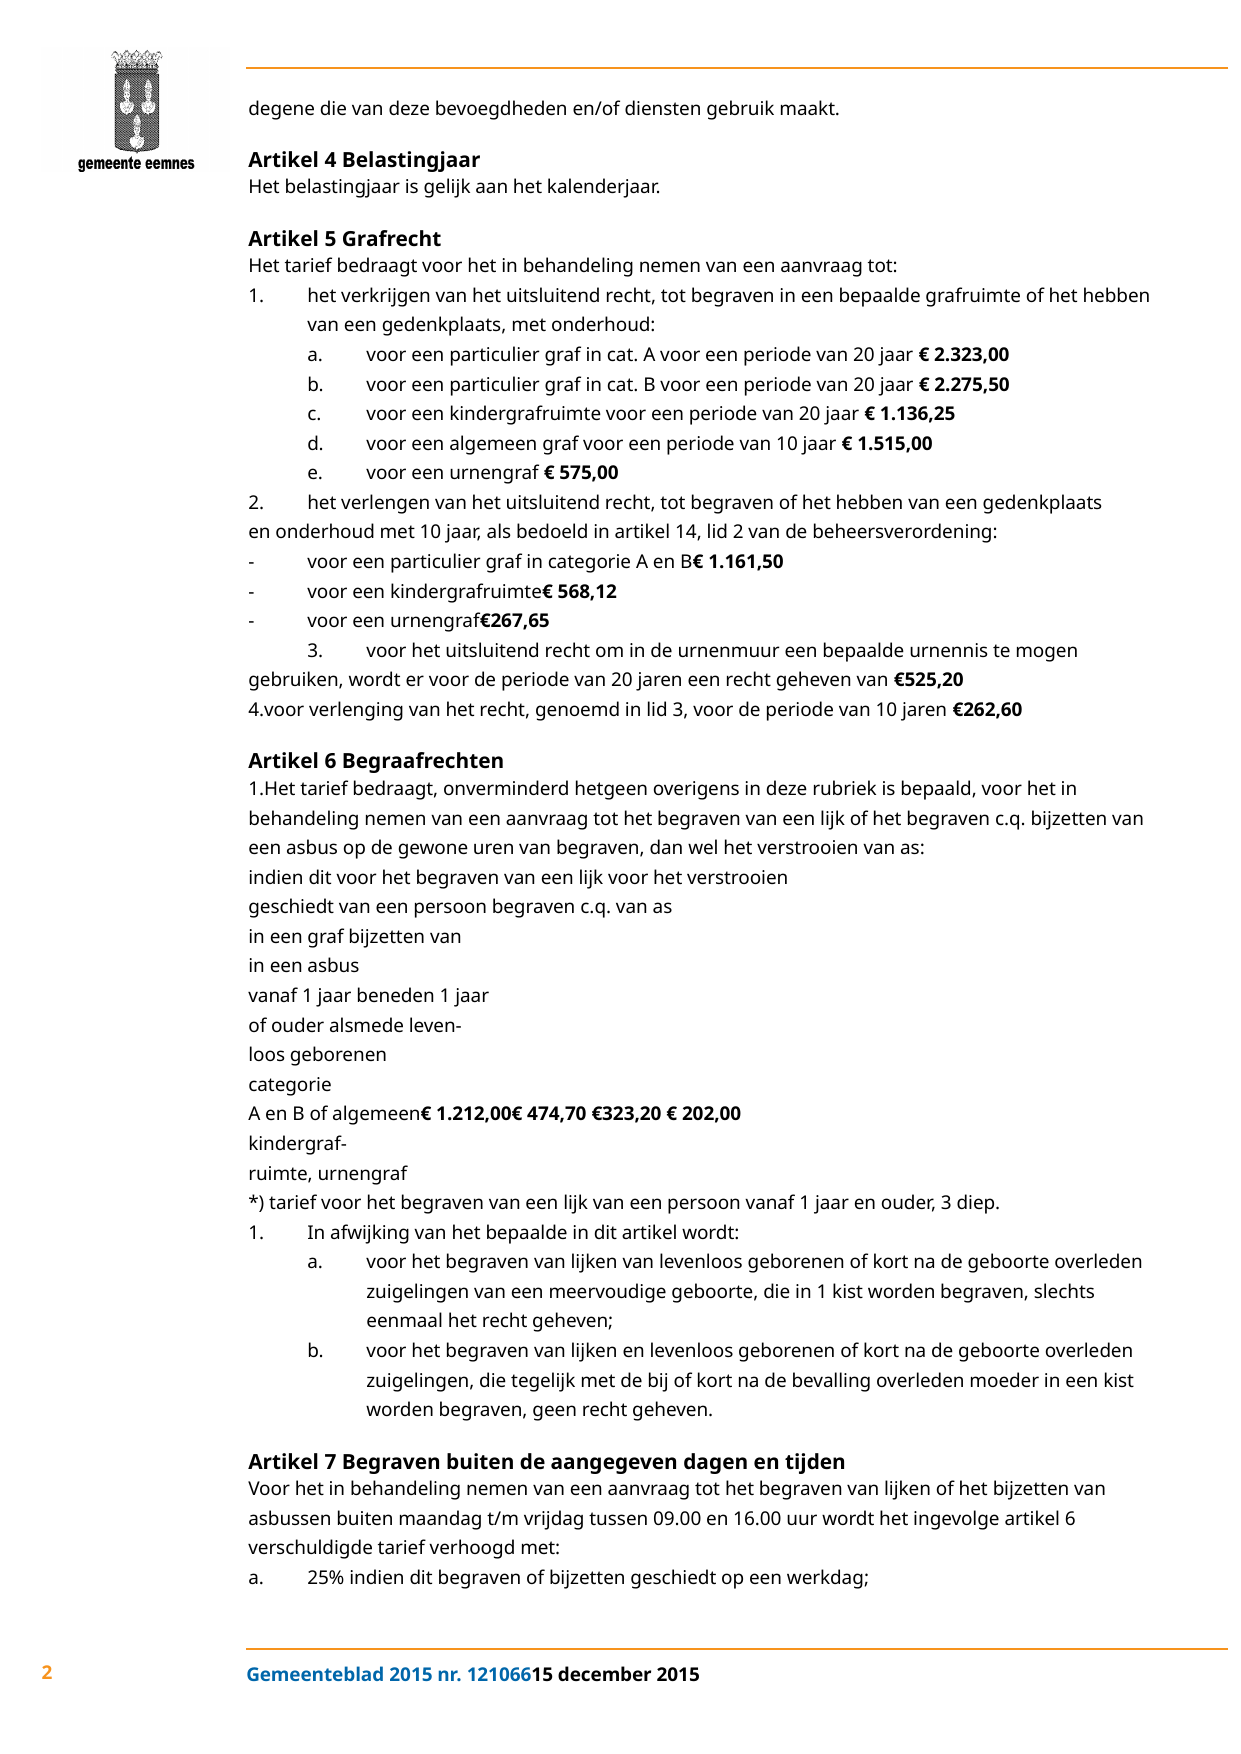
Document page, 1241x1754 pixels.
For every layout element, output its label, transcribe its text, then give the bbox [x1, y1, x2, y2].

text indien dit voor het begraven van een lijk voor het verstrooien [248, 864, 1152, 889]
list voor het begraven van lijken en levenloos geborenen of kort na de geboorte overleden zuigelingen, die tegelijk met de bij of kort na de bevalling overleden moeder in een kist worden begraven, geen recht geheven. [307, 1337, 1152, 1422]
text Het tarief bedraagt voor het in behandeling nemen van een aanvraag tot: [248, 252, 1152, 278]
text 4.voor verlenging van het recht, genoemd in lid 3, voor de periode van 10 jaren €262,60 [248, 696, 1152, 722]
text *) tarief voor het begraven van een lijk van een persoon vanaf 1 jaar en ouder, 3 diep. [248, 1189, 1152, 1215]
text in een graf bijzetten van [248, 923, 1152, 949]
list voor een urnengraf € 575,00 [307, 459, 1152, 485]
list voor een algemeen graf voor een periode van 10 jaar € 1.515,00 [307, 430, 1152, 456]
text gebruiken, wordt er voor de periode van 20 jaren een recht geheven van €525,20 [248, 667, 1152, 692]
list voor het uitsluitend recht om in de urnenmuur een bepaalde urnennis te mogen [307, 637, 1152, 663]
list voor een kindergrafruimte voor een periode van 20 jaar € 1.136,25 [307, 400, 1152, 426]
list voor een kindergrafruimte€ 568,12 [248, 578, 1152, 604]
text A en B of algemeen€ 1.212,00€ 474,70 €323,20 € 202,00 [248, 1101, 1152, 1126]
text loos geborenen [248, 1041, 1152, 1067]
text degene die van deze bevoegdheden en/of diensten gebruik maakt. [248, 95, 1152, 121]
text vanaf 1 jaar beneden 1 jaar [248, 982, 1152, 1008]
list voor een particulier graf in categorie A en B€ 1.161,50 [248, 548, 1152, 574]
list 25% indien dit begraven of bijzetten geschiedt op een werkdag; [248, 1564, 1152, 1590]
text Artikel 7 Begraven buiten de aangegeven dagen en tijden [248, 1447, 1152, 1475]
list In afwijking van het bepaalde in dit artikel wordt: [248, 1219, 1152, 1244]
text behandeling nemen van een aanvraag tot het begraven van een lijk of het begraven c.q. bijzetten van een asbus op de gewone uren van begraven, dan wel het verstrooien van as: [248, 805, 1152, 860]
list het verkrijgen van het uitsluitend recht, tot begraven in een bepaalde grafruimte of het hebben van een gedenkplaats, met onderhoud: [248, 282, 1152, 337]
text in een asbus [248, 953, 1152, 978]
list het verlengen van het uitsluitend recht, tot begraven of het hebben van een gedenkplaats [248, 489, 1152, 515]
list voor een particulier graf in cat. B voor een periode van 20 jaar € 2.275,50 [307, 371, 1152, 397]
list voor een urnengraf€267,65 [248, 607, 1152, 633]
text Voor het in behandeling nemen van een aanvraag tot het begraven van lijken of het bijzetten van asbussen buiten maandag t/m vrijdag tussen 09.00 en 16.00 uur wordt het ingevolge artikel 6 verschuldigde tarief verhoogd met: [248, 1475, 1152, 1560]
text Artikel 6 Begraafrechten [248, 747, 1152, 775]
text geschiedt van een persoon begraven c.q. van as [248, 893, 1152, 919]
text Artikel 4 Belastingjaar [248, 145, 1152, 174]
text categorie [248, 1071, 1152, 1097]
text of ouder alsmede leven- [248, 1012, 1152, 1037]
text ruimte, urnengraf [248, 1160, 1152, 1185]
text en onderhoud met 10 jaar, als bedoeld in artikel 14, lid 2 van de beheersverordening: [248, 519, 1152, 544]
text kindergraf- [248, 1130, 1152, 1156]
list voor een particulier graf in cat. A voor een periode van 20 jaar € 2.323,00 [307, 341, 1152, 367]
picture [41, 47, 231, 172]
text 1.Het tarief bedraagt, onverminderd hetgeen overigens in deze rubriek is bepaald, voor het in [248, 775, 1152, 801]
list voor het begraven van lijken van levenloos geborenen of kort na de geboorte overleden zuigelingen van een meervoudige geboorte, die in 1 kist worden begraven, slechts eenmaal het recht geheven; [307, 1248, 1152, 1333]
text Het belastingjaar is gelijk aan het kalenderjaar. [248, 174, 1152, 199]
text Artikel 5 Grafrecht [248, 224, 1152, 252]
